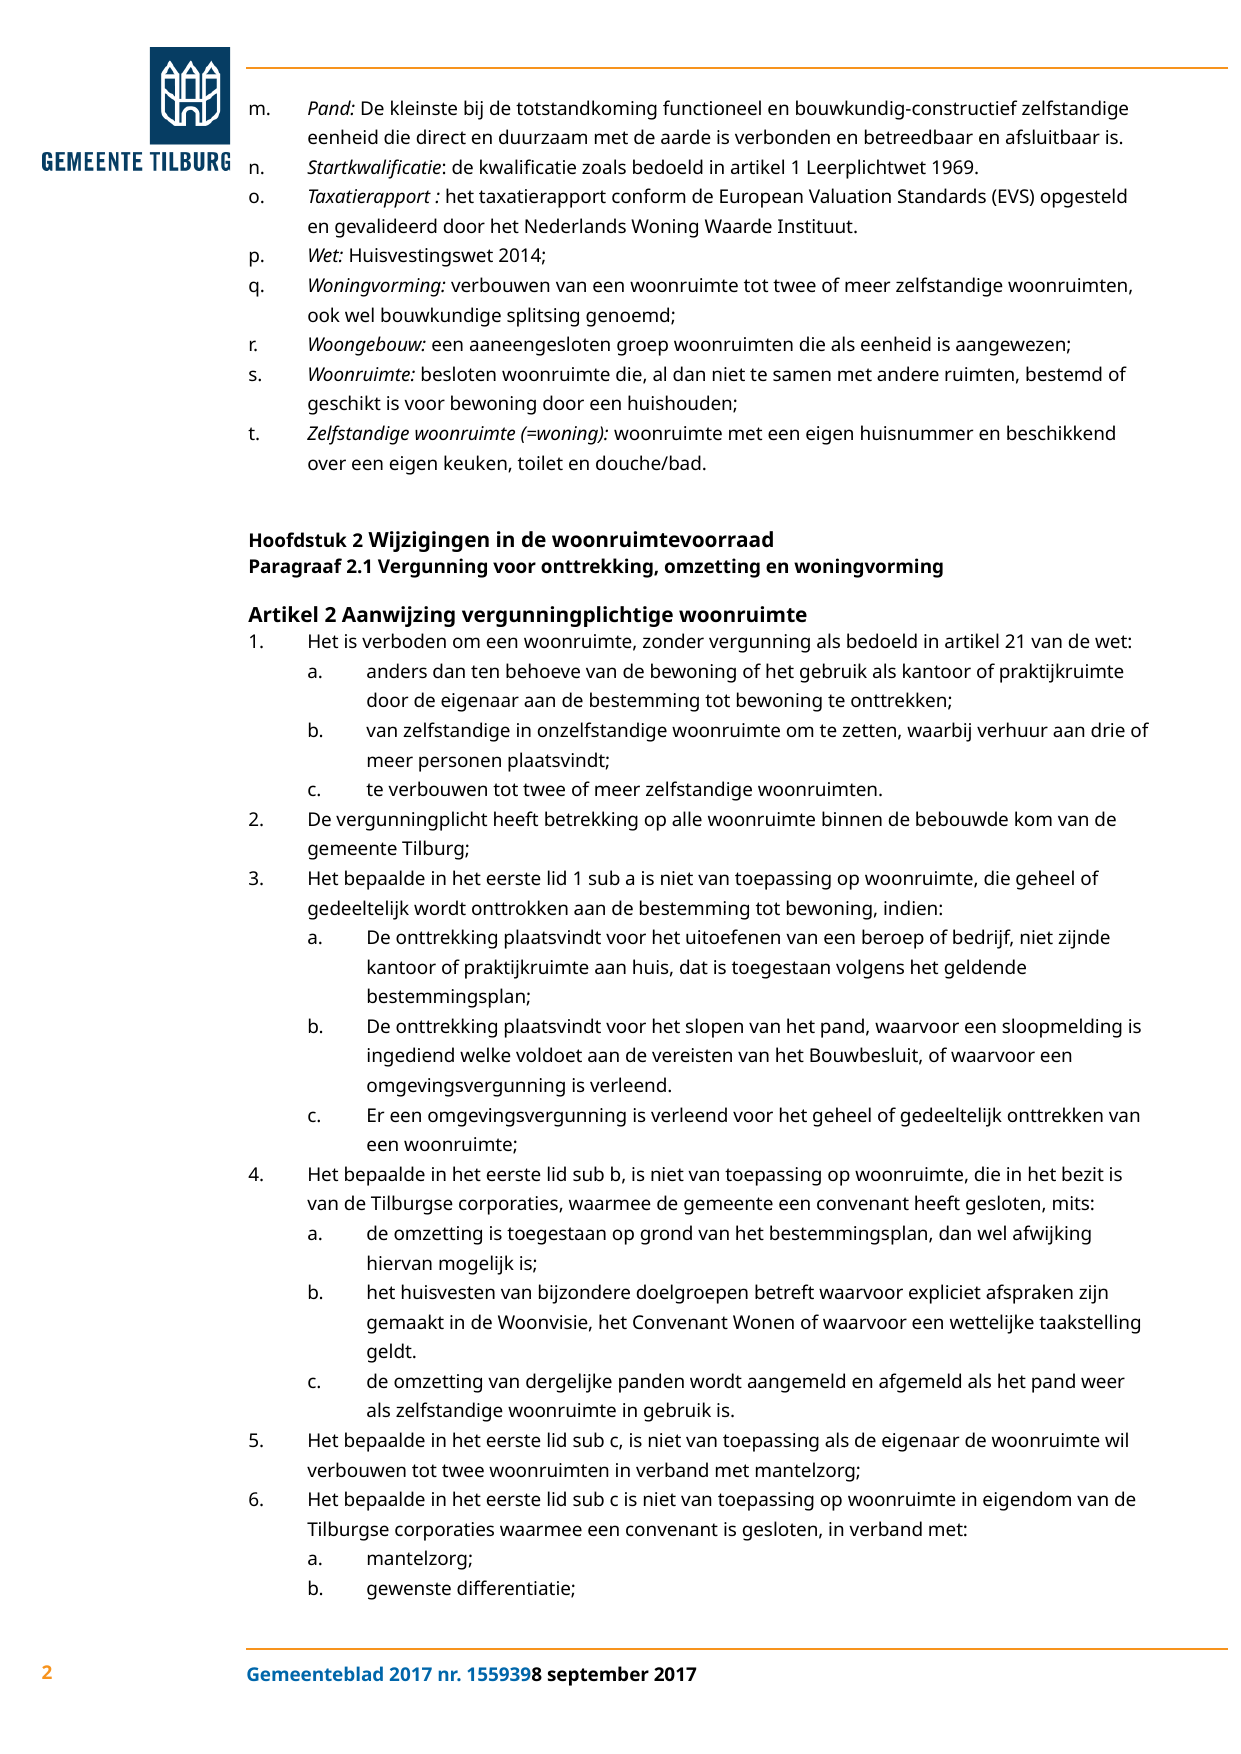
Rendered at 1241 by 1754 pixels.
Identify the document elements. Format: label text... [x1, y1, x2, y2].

list anders dan ten behoeve van de bewoning of het gebruik als kantoor of praktijkruimte door de eigenaar aan de bestemming tot bewoning te onttrekken; [307, 658, 1152, 713]
list Woonruimte: besloten woonruimte die, al dan niet te samen met andere ruimten, bestemd of geschikt is voor bewoning door een huishouden; [248, 361, 1152, 416]
list Het is verboden om een woonruimte, zonder vergunning als bedoeld in artikel 21 van de wet: [248, 628, 1152, 654]
list gewenste differentiatie; [307, 1575, 1152, 1601]
list Er een omgevingsvergunning is verleend voor het geheel of gedeeltelijk onttrekken van een woonruimte; [307, 1102, 1152, 1157]
picture [41, 47, 231, 172]
text Hoofdstuk 2 Wijzigingen in de woonruimtevoorraad [248, 525, 1152, 553]
list de omzetting van dergelijke panden wordt aangemeld en afgemeld als het pand weer als zelfstandige woonruimte in gebruik is. [307, 1368, 1152, 1423]
list De onttrekking plaatsvindt voor het uitoefenen van een beroep of bedrijf, niet zijnde kantoor of praktijkruimte aan huis, dat is toegestaan volgens het geldende bestemmingsplan; [307, 924, 1152, 1009]
list mantelzorg; [307, 1546, 1152, 1571]
list Woningvorming: verbouwen van een woonruimte tot twee of meer zelfstandige woonruimten, ook wel bouwkundige splitsing genoemd; [248, 272, 1152, 328]
list van zelfstandige in onzelfstandige woonruimte om te zetten, waarbij verhuur aan drie of meer personen plaatsvindt; [307, 717, 1152, 772]
list Het bepaalde in het eerste lid sub b, is niet van toepassing op woonruimte, die in het bezit is van de Tilburgse corporaties, waarmee de gemeente een convenant heeft gesloten, mits: [248, 1161, 1152, 1216]
list De vergunningplicht heeft betrekking op alle woonruimte binnen de bebouwde kom van de gemeente Tilburg; [248, 806, 1152, 861]
list de omzetting is toegestaan op grond van het bestemmingsplan, dan wel afwijking hiervan mogelijk is; [307, 1220, 1152, 1275]
text Paragraaf 2.1 Vergunning voor onttrekking, omzetting en woningvorming [248, 553, 1152, 579]
list Het bepaalde in het eerste lid 1 sub a is niet van toepassing op woonruimte, die geheel of gedeeltelijk wordt onttrokken aan de bestemming tot bewoning, indien: [248, 865, 1152, 920]
list te verbouwen tot twee of meer zelfstandige woonruimten. [307, 776, 1152, 802]
list De onttrekking plaatsvindt voor het slopen van het pand, waarvoor een sloopmelding is ingediend welke voldoet aan de vereisten van het Bouwbesluit, of waarvoor een omgevingsvergunning is verleend. [307, 1013, 1152, 1098]
list Het bepaalde in het eerste lid sub c is niet van toepassing op woonruimte in eigendom van de Tilburgse corporaties waarmee een convenant is gesloten, in verband met: [248, 1486, 1152, 1542]
list Wet: Huisvestingswet 2014; [248, 243, 1152, 268]
list Startkwalificatie: de kwalificatie zoals bedoeld in artikel 1 Leerplichtwet 1969. [248, 154, 1152, 180]
list Zelfstandige woonruimte (=woning): woonruimte met een eigen huisnummer en beschikkend over een eigen keuken, toilet en douche/bad. [248, 420, 1152, 476]
text Artikel 2 Aanwijzing vergunningplichtige woonruimte [248, 600, 1152, 628]
list Het bepaalde in het eerste lid sub c, is niet van toepassing als de eigenaar de woonruimte wil verbouwen tot twee woonruimten in verband met mantelzorg; [248, 1427, 1152, 1482]
list Woongebouw: een aaneengesloten groep woonruimten die als eenheid is aangewezen; [248, 331, 1152, 357]
list Pand: De kleinste bij de totstandkoming functioneel en bouwkundig-constructief zelfstandige eenheid die direct en duurzaam met de aarde is verbonden en betreedbaar en afsluitbaar is. [248, 95, 1152, 150]
list het huisvesten van bijzondere doelgroepen betreft waarvoor expliciet afspraken zijn gemaakt in de Woonvisie, het Convenant Wonen of waarvoor een wettelijke taakstelling geldt. [307, 1279, 1152, 1364]
list Taxatierapport : het taxatierapport conform de European Valuation Standards (EVS) opgesteld en gevalideerd door het Nederlands Woning Waarde Instituut. [248, 183, 1152, 239]
